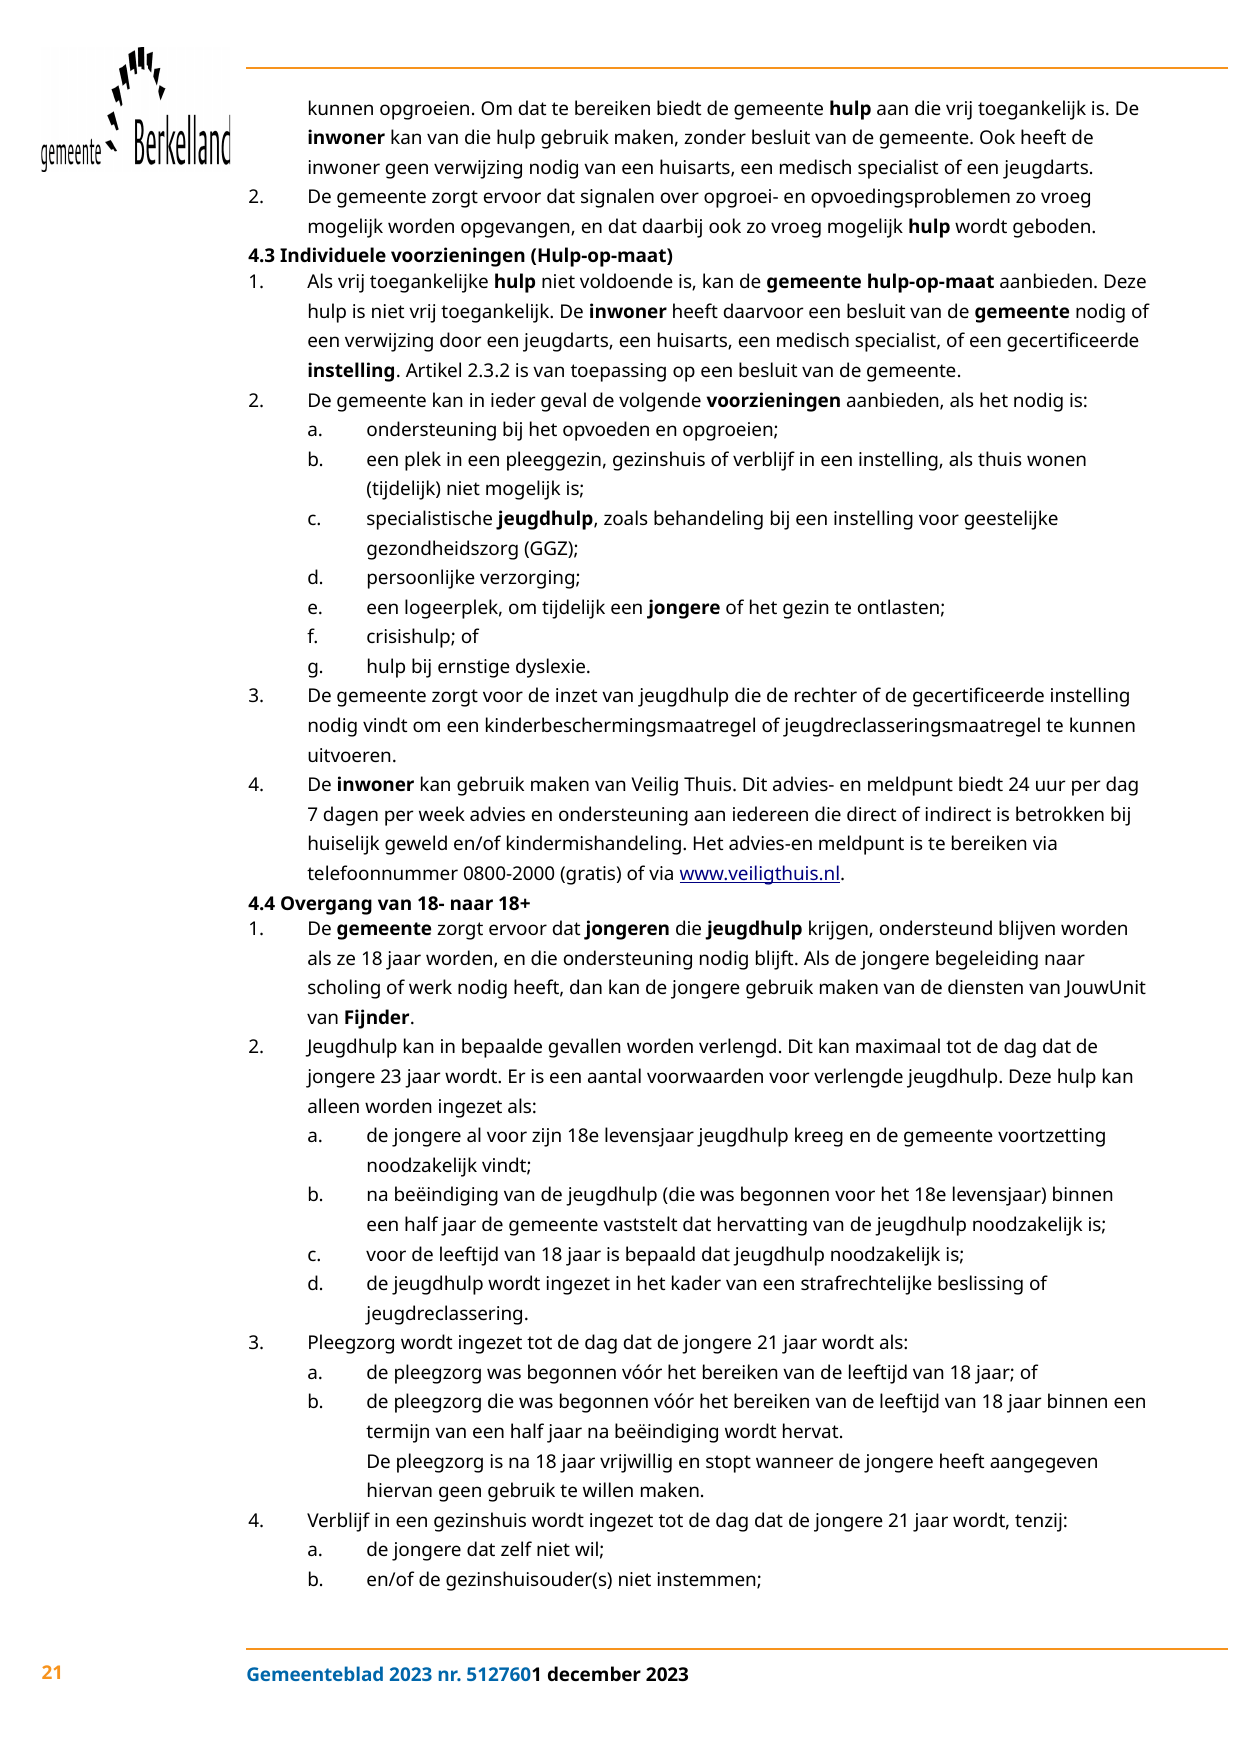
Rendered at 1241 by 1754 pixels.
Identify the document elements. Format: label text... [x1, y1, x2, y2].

list De gemeente zorgt voor de inzet van jeugdhulp die de rechter of de gecertificeerde instelling nodig vindt om een kinderbeschermingsmaatregel of jeugdreclasseringsmaatregel te kunnen uitvoeren. [248, 683, 1152, 767]
list de pleegzorg was begonnen vóór het bereiken van de leeftijd van 18 jaar; of [307, 1359, 1152, 1385]
list de jongere dat zelf niet wil; [307, 1537, 1152, 1562]
list Pleegzorg wordt ingezet tot de dag dat de jongere 21 jaar wordt als: [248, 1329, 1152, 1355]
list Als vrij toegankelijke hulp niet voldoende is, kan de gemeente hulp-op-maat aanbieden. Deze hulp is niet vrij toegankelijk. De inwoner heeft daarvoor een besluit van de gemeente nodig of een verwijzing door een jeugdarts, een huisarts, een medisch specialist, of een gecertificeerde instelling. Artikel 2.3.2 is van toepassing op een besluit van de gemeente. [248, 268, 1152, 383]
list persoonlijke verzorging; [307, 564, 1152, 590]
list een plek in een pleeggezin, gezinshuis of verblijf in een instelling, als thuis wonen (tijdelijk) niet mogelijk is; [307, 446, 1152, 501]
text 4.4 Overgang van 18- naar 18+ [248, 890, 1152, 915]
list voor de leeftijd van 18 jaar is bepaald dat jeugdhulp noodzakelijk is; [307, 1241, 1152, 1267]
list de jeugdhulp wordt ingezet in het kader van een strafrechtelijke beslissing of jeugdreclassering. [307, 1270, 1152, 1326]
list de pleegzorg die was begonnen vóór het bereiken van de leeftijd van 18 jaar binnen een termijn van een half jaar na beëindiging wordt hervat. [307, 1389, 1152, 1444]
list De gemeente zorgt ervoor dat jongeren die jeugdhulp krijgen, ondersteund blijven worden als ze 18 jaar worden, en die ondersteuning nodig blijft. Als de jongere begeleiding naar scholing of werk nodig heeft, dan kan de jongere gebruik maken van de diensten van JouwUnit van Fijnder. [248, 915, 1152, 1030]
list na beëindiging van de jeugdhulp (die was begonnen voor het 18e levensjaar) binnen een half jaar de gemeente vaststelt dat hervatting van de jeugdhulp noodzakelijk is; [307, 1182, 1152, 1237]
list een logeerplek, om tijdelijk een jongere of het gezin te ontlasten; [307, 594, 1152, 619]
list Verblijf in een gezinshuis wordt ingezet tot de dag dat de jongere 21 jaar wordt, tenzij: [248, 1507, 1152, 1533]
text 4.3 Individuele voorzieningen (Hulp-op-maat) [248, 243, 1152, 268]
list De pleegzorg is na 18 jaar vrijwillig en stopt wanneer de jongere heeft aangegeven hiervan geen gebruik te willen maken. [307, 1448, 1152, 1503]
list kunnen opgroeien. Om dat te bereiken biedt de gemeente hulp aan die vrij toegankelijk is. De inwoner kan van die hulp gebruik maken, zonder besluit van de gemeente. Ook heeft de inwoner geen verwijzing nodig van een huisarts, een medisch specialist of een jeugdarts. [248, 95, 1152, 180]
list De gemeente kan in ieder geval de volgende voorzieningen aanbieden, als het nodig is: [248, 387, 1152, 412]
list en/of de gezinshuisouder(s) niet instemmen; [307, 1566, 1152, 1592]
list De inwoner kan gebruik maken van Veilig Thuis. Dit advies- en meldpunt biedt 24 uur per dag 7 dagen per week advies en ondersteuning aan iedereen die direct of indirect is betrokken bij huiselijk geweld en/of kindermishandeling. Het advies-en meldpunt is te bereiken via telefoonnummer 0800-2000 (gratis) of via www.veiligthuis.nl. [248, 771, 1152, 886]
list specialistische jeugdhulp, zoals behandeling bij een instelling voor geestelijke gezondheidszorg (GGZ); [307, 505, 1152, 560]
list Jeugdhulp kan in bepaalde gevallen worden verlengd. Dit kan maximaal tot de dag dat de jongere 23 jaar wordt. Er is een aantal voorwaarden voor verlengde jeugdhulp. Deze hulp kan alleen worden ingezet als: [248, 1034, 1152, 1119]
list de jongere al voor zijn 18e levensjaar jeugdhulp kreeg en de gemeente voortzetting noodzakelijk vindt; [307, 1122, 1152, 1178]
list De gemeente zorgt ervoor dat signalen over opgroei- en opvoedingsproblemen zo vroeg mogelijk worden opgevangen, en dat daarbij ook zo vroeg mogelijk hulp wordt geboden. [248, 183, 1152, 239]
list hulp bij ernstige dyslexie. [307, 653, 1152, 679]
list crisishulp; of [307, 623, 1152, 649]
list ondersteuning bij het opvoeden en opgroeien; [307, 416, 1152, 442]
picture [41, 47, 231, 172]
